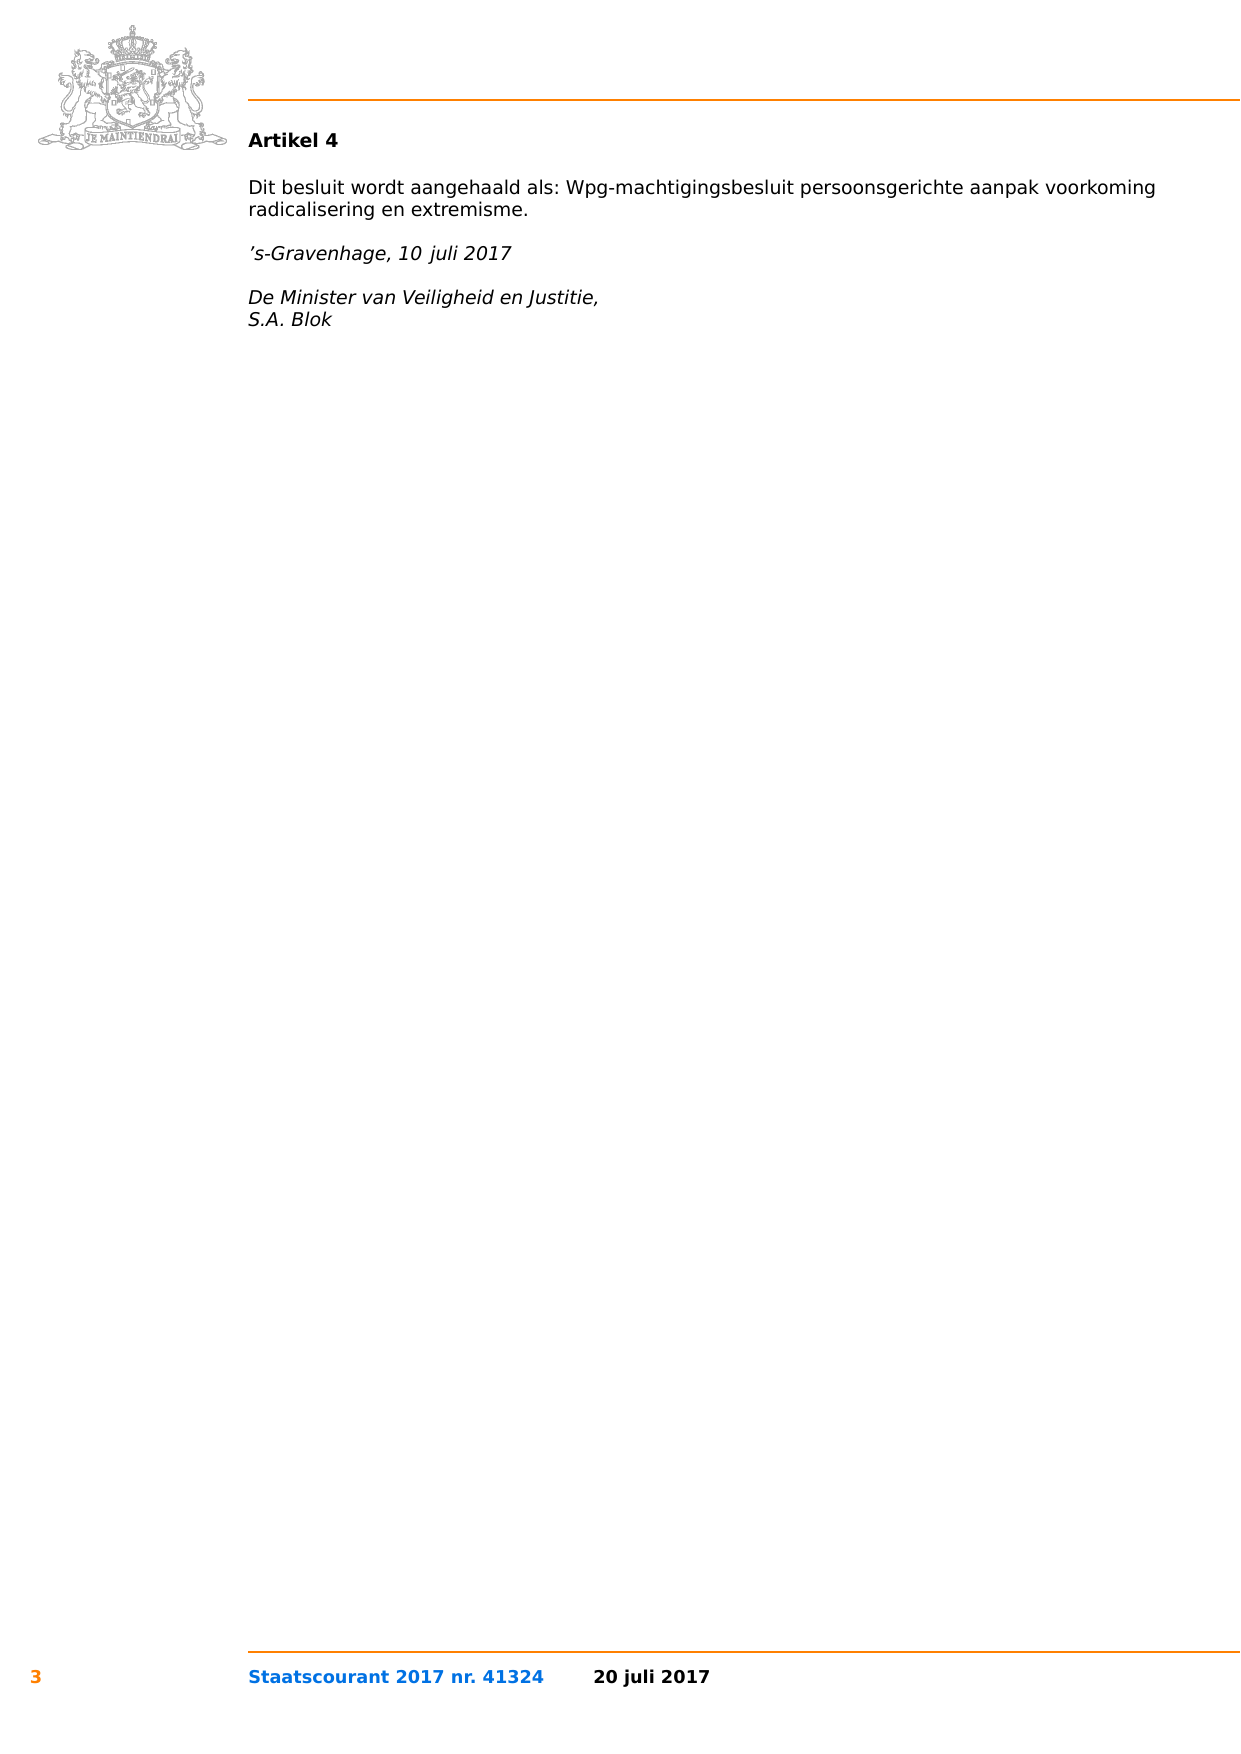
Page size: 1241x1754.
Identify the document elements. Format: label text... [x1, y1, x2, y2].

text ’s-Gravenhage, 10 juli 2017 [248, 243, 1163, 265]
text De Minister van Veiligheid en Justitie, S.A. Blok [248, 287, 1163, 331]
text Dit besluit wordt aangehaald als: Wpg-machtigingsbesluit persoonsgerichte aanpak voorkoming radicalisering en extremisme. [248, 177, 1163, 221]
subtitle Artikel 4 [248, 130, 1163, 152]
picture [38, 25, 227, 150]
